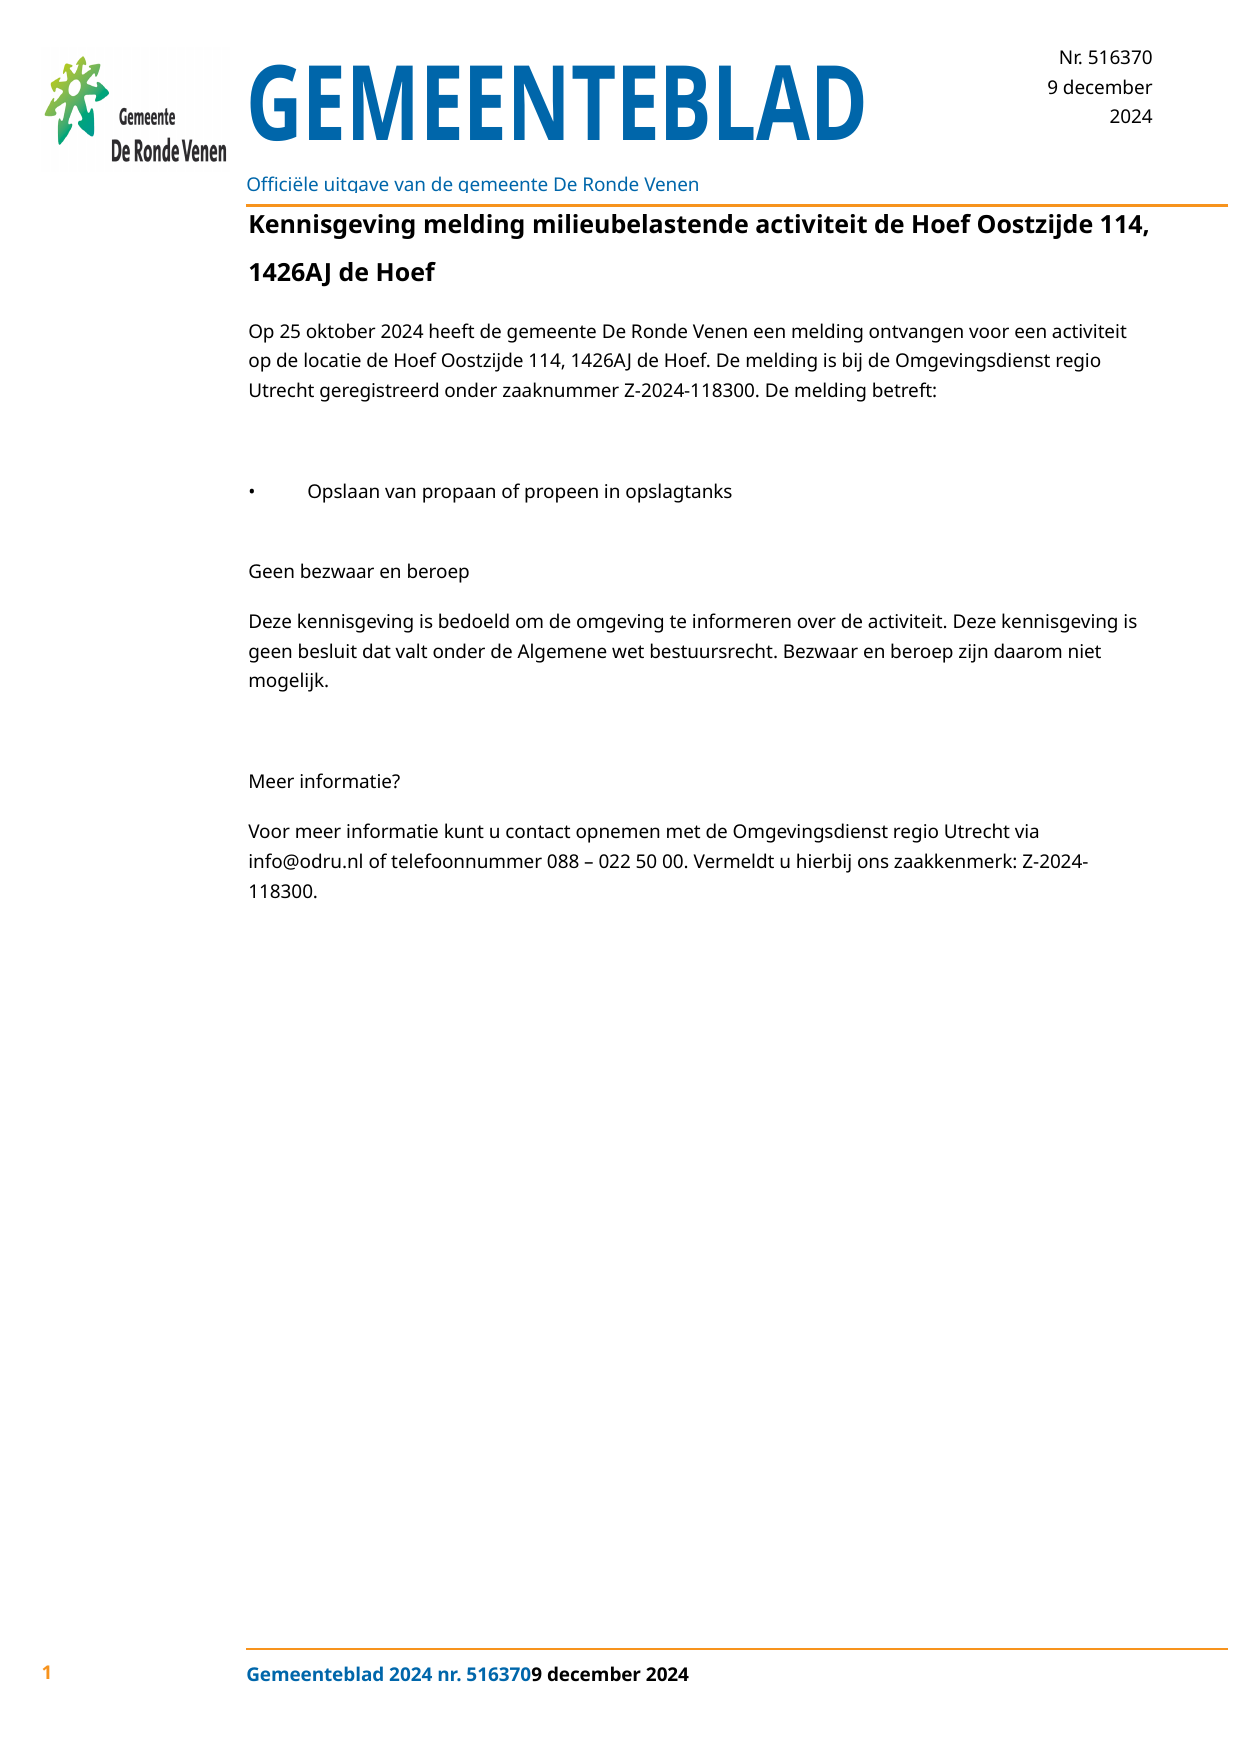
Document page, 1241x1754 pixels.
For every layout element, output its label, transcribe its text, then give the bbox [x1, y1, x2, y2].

text Deze kennisgeving is bedoeld om de omgeving te informeren over de activiteit. Deze kennisgeving is geen besluit dat valt onder de Algemene wet bestuursrecht. Bezwaar en beroep zijn daarom niet mogelijk. [248, 608, 1152, 693]
list Opslaan van propaan of propeen in opslagtanks [248, 478, 1152, 504]
text Geen bezwaar en beroep [248, 558, 1152, 584]
text Meer informatie? [248, 768, 1152, 794]
text Voor meer informatie kunt u contact opnemen met de Omgevingsdienst regio Utrecht via info@odru.nl of telefoonnummer 088 – 022 50 00. Vermeldt u hierbij ons zaakkenmerk: Z-2024-118300. [248, 819, 1152, 904]
text Op 25 oktober 2024 heeft de gemeente De Ronde Venen een melding ontvangen voor een activiteit op de locatie de Hoef Oostzijde 114, 1426AJ de Hoef. De melding is bij de Omgevingsdienst regio Utrecht geregistreerd onder zaaknummer Z-2024-118300. De melding betreft: [248, 318, 1152, 403]
picture [41, 47, 231, 172]
text Kennisgeving melding milieubelastende activiteit de Hoef Oostzijde 114, 1426AJ de Hoef [248, 207, 1152, 288]
